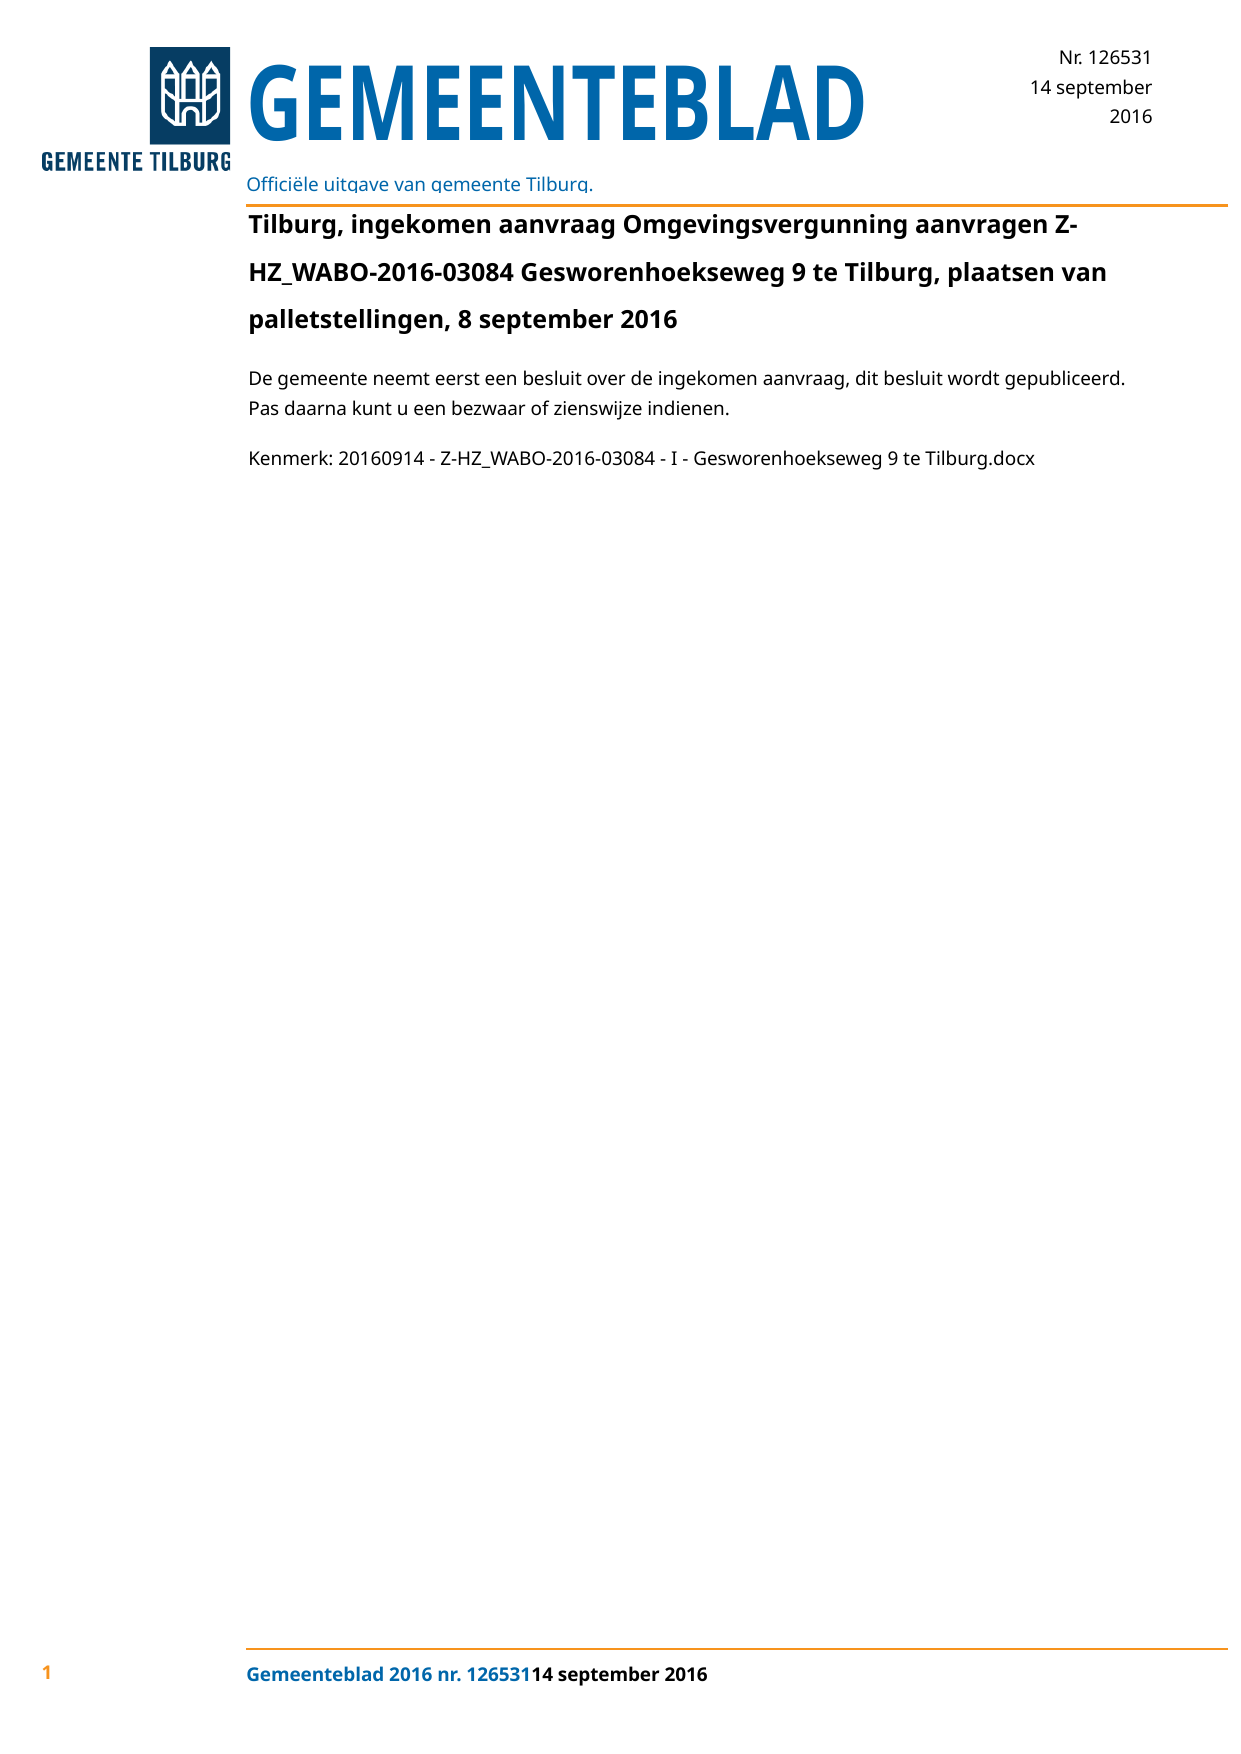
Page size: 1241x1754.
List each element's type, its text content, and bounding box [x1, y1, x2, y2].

text Tilburg, ingekomen aanvraag Omgevingsvergunning aanvragen Z-HZ_WABO-2016-03084 Gesworenhoekseweg 9 te Tilburg, plaatsen van palletstellingen, 8 september 2016 [248, 207, 1152, 336]
text De gemeente neemt eerst een besluit over de ingekomen aanvraag, dit besluit wordt gepubliceerd. Pas daarna kunt u een bezwaar of zienswijze indienen. [248, 366, 1152, 421]
picture [41, 47, 231, 172]
text Kenmerk: 20160914 - Z-HZ_WABO-2016-03084 - I - Gesworenhoekseweg 9 te Tilburg.docx [248, 446, 1152, 471]
